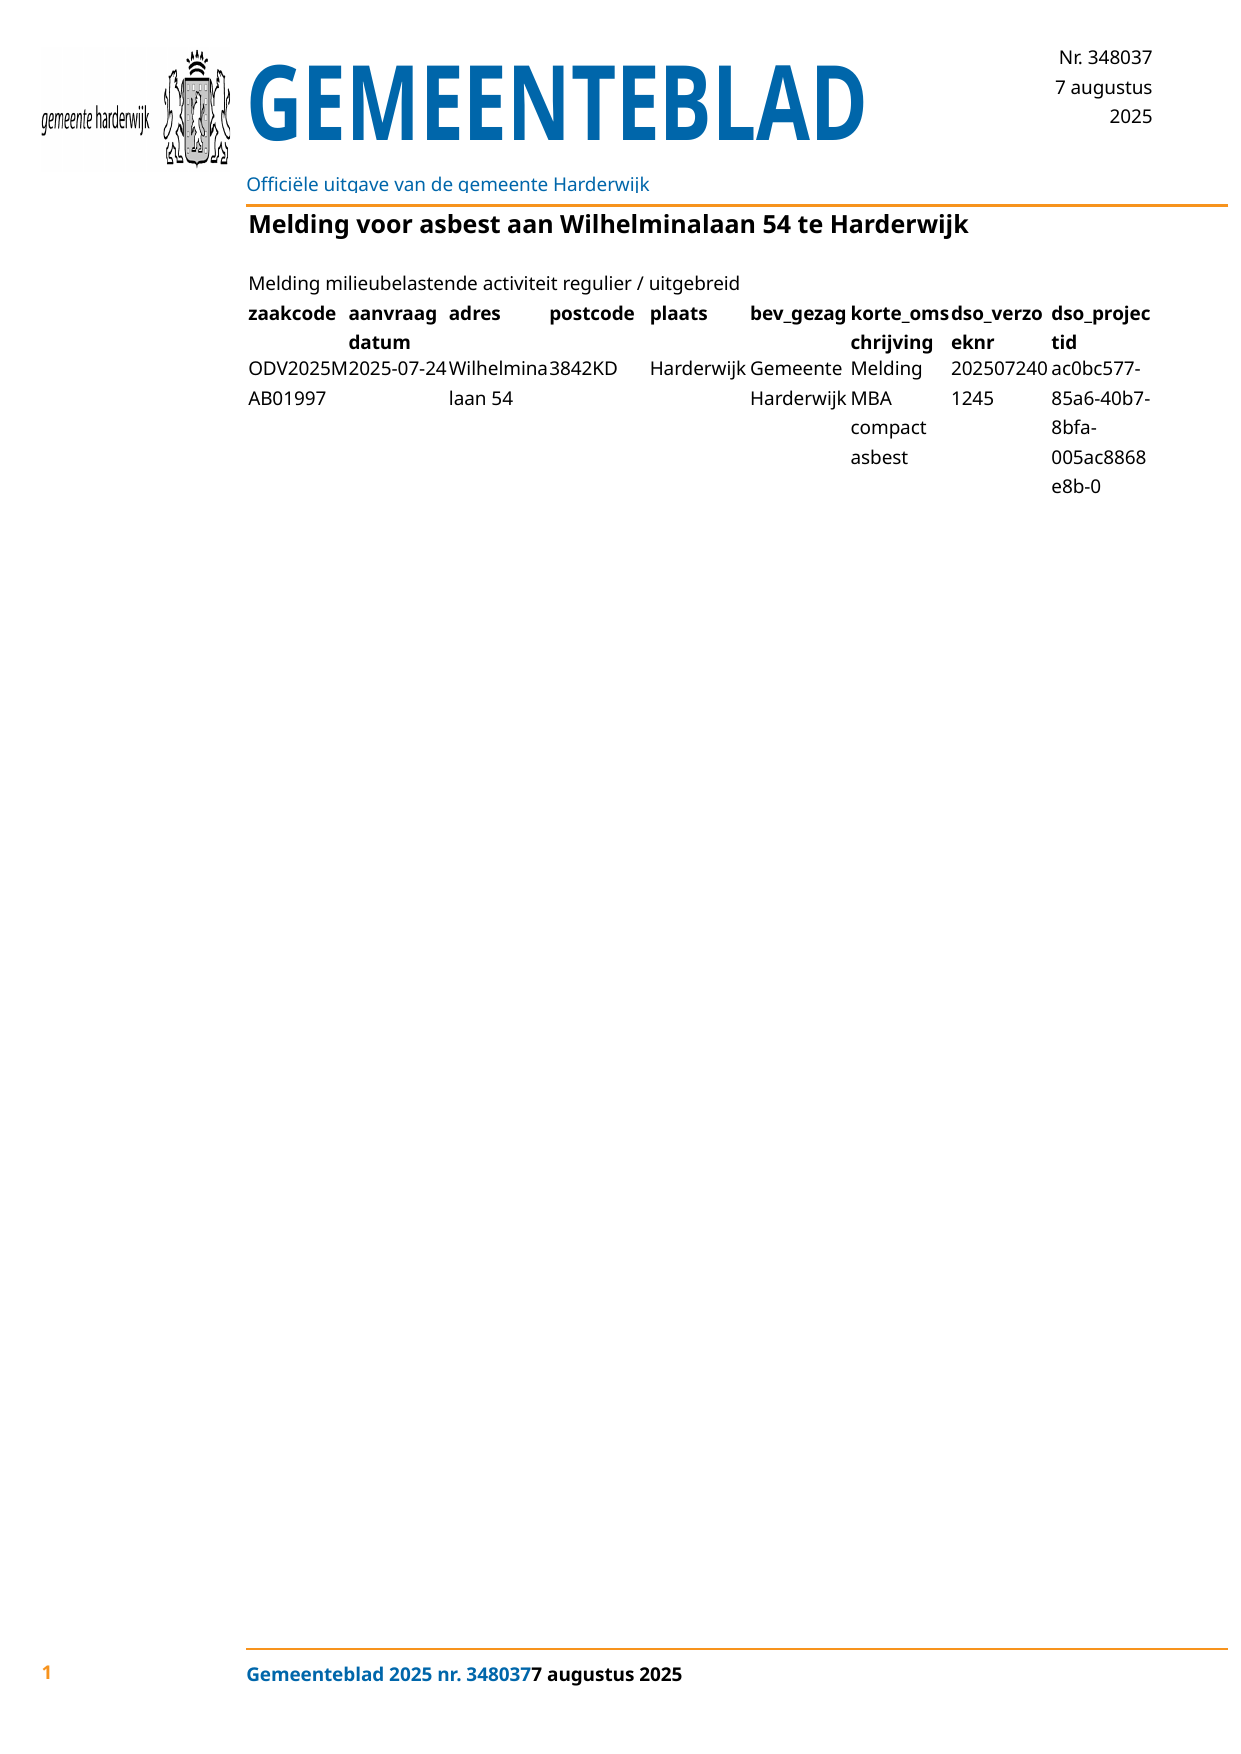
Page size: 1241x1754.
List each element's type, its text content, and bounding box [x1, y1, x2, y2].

table_header dso_projectid [1051, 300, 1152, 355]
table_cell ac0bc577-85a6-40b7-8bfa-005ac8868e8b-0 [1051, 355, 1152, 499]
table_header bev_gezag [750, 300, 850, 355]
table_cell 2025-07-24 [348, 355, 449, 499]
text Melding milieubelastende activiteit regulier / uitgebreid [248, 270, 1152, 296]
table_cell 2025072401245 [951, 355, 1051, 499]
table_header plaats [650, 300, 750, 355]
table_cell Harderwijk [650, 355, 750, 499]
text Melding voor asbest aan Wilhelminalaan 54 te Harderwijk [248, 207, 1152, 241]
table_header dso_verzoeknr [951, 300, 1051, 355]
table_header aanvraagdatum [348, 300, 449, 355]
table_header korte_omschrijving [850, 300, 951, 355]
table_header zaakcode [248, 300, 348, 355]
table_cell 3842KD [549, 355, 649, 499]
table_header adres [449, 300, 549, 355]
table_header postcode [549, 300, 649, 355]
picture [41, 47, 231, 172]
table_cell ODV2025MAB01997 [248, 355, 348, 499]
table_cell Gemeente Harderwijk [750, 355, 850, 499]
table_cell Wilhelminalaan 54 [449, 355, 549, 499]
table_cell Melding MBA compact asbest [850, 355, 951, 499]
